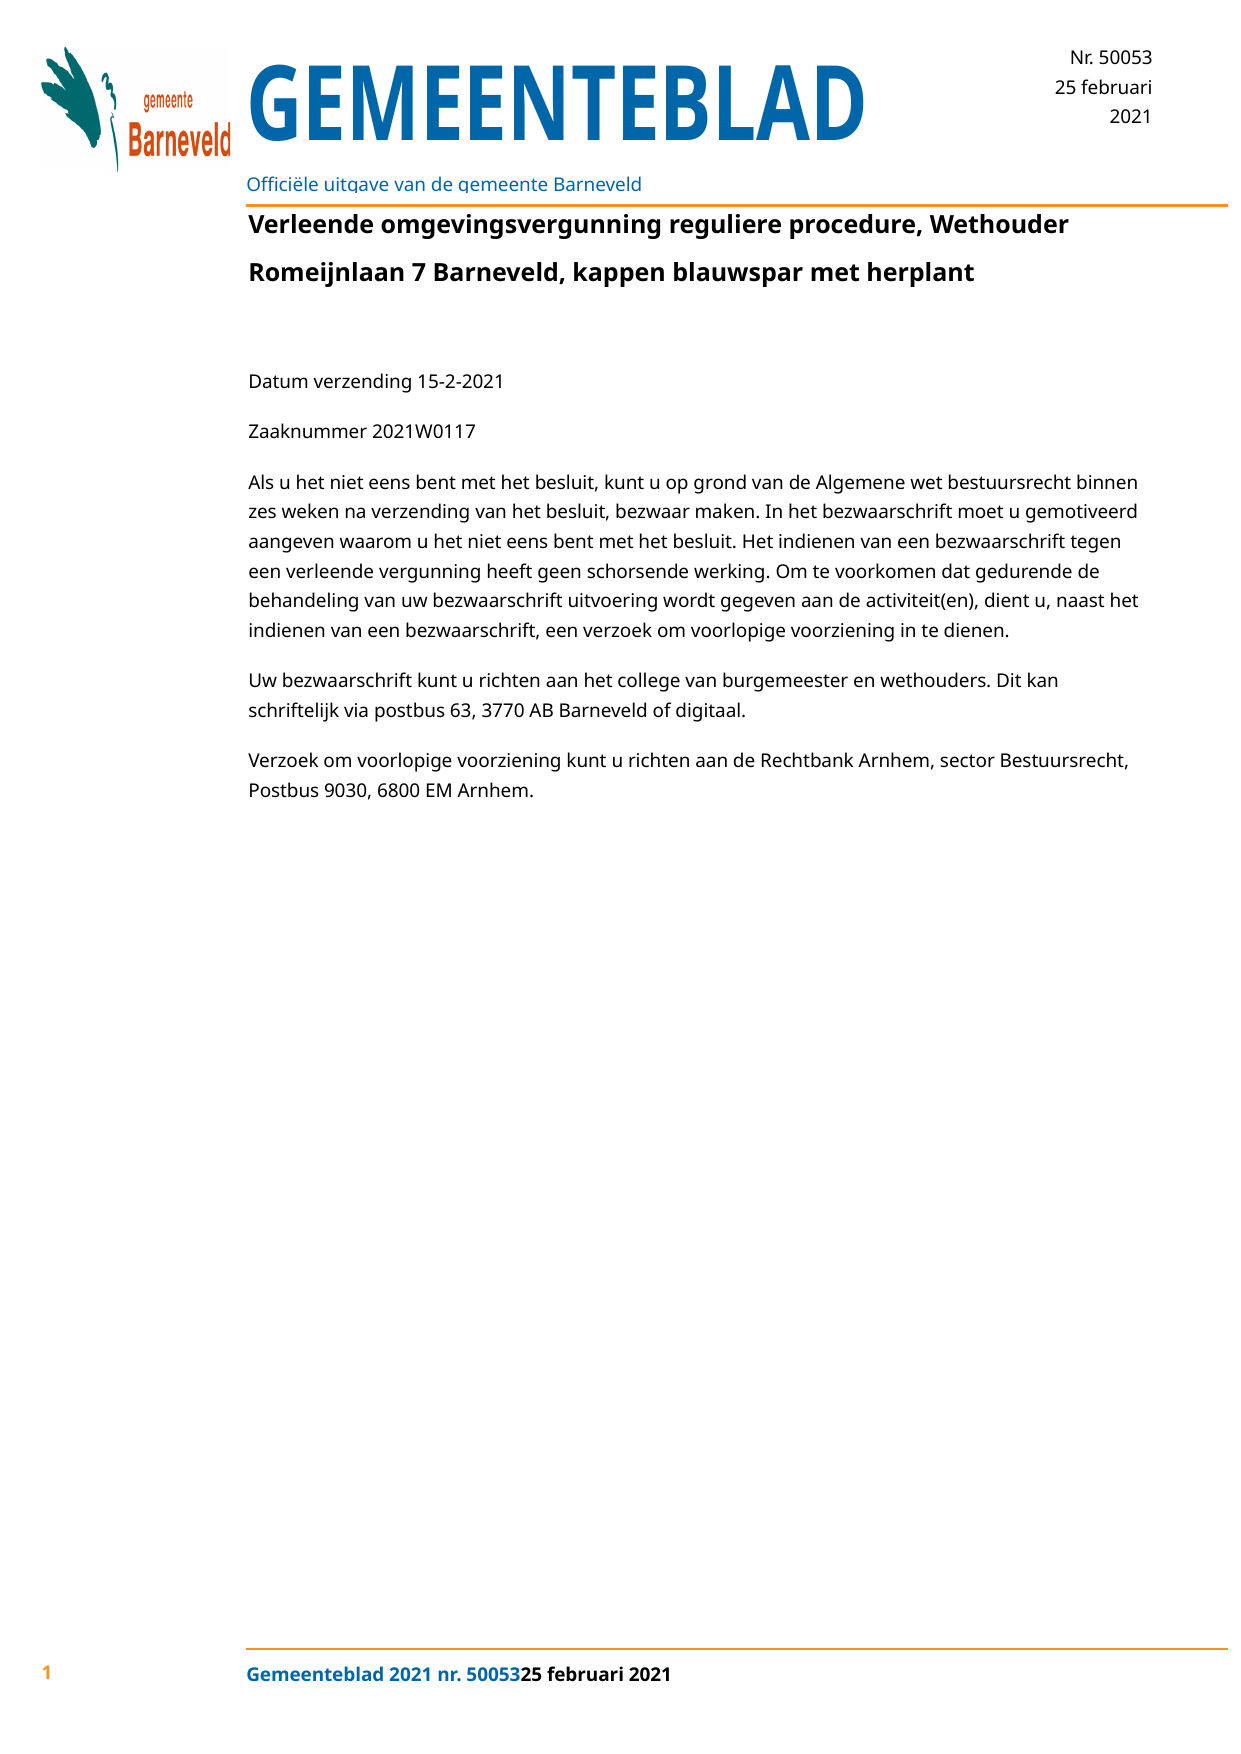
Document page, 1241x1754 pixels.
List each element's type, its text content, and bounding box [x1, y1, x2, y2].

text Verleende omgevingsvergunning reguliere procedure, Wethouder Romeijnlaan 7 Barneveld, kappen blauwspar met herplant [248, 207, 1152, 288]
text Als u het niet eens bent met het besluit, kunt u op grond van de Algemene wet bestuursrecht binnen zes weken na verzending van het besluit, bezwaar maken. In het bezwaarschrift moet u gemotiveerd aangeven waarom u het niet eens bent met het besluit. Het indienen van een bezwaarschrift tegen een verleende vergunning heeft geen schorsende werking. Om te voorkomen dat gedurende de behandeling van uw bezwaarschrift uitvoering wordt gegeven aan de activiteit(en), dient u, naast het indienen van een bezwaarschrift, een verzoek om voorlopige voorziening in te dienen. [248, 469, 1152, 643]
text Zaaknummer 2021W0117 [248, 419, 1152, 444]
text Verzoek om voorlopige voorziening kunt u richten aan de Rechtbank Arnhem, sector Bestuursrecht, Postbus 9030, 6800 EM Arnhem. [248, 747, 1152, 803]
picture [41, 47, 231, 172]
text Uw bezwaarschrift kunt u richten aan het college van burgemeester en wethouders. Dit kan schriftelijk via postbus 63, 3770 AB Barneveld of digitaal. [248, 667, 1152, 723]
text Datum verzending 15-2-2021 [248, 368, 1152, 394]
